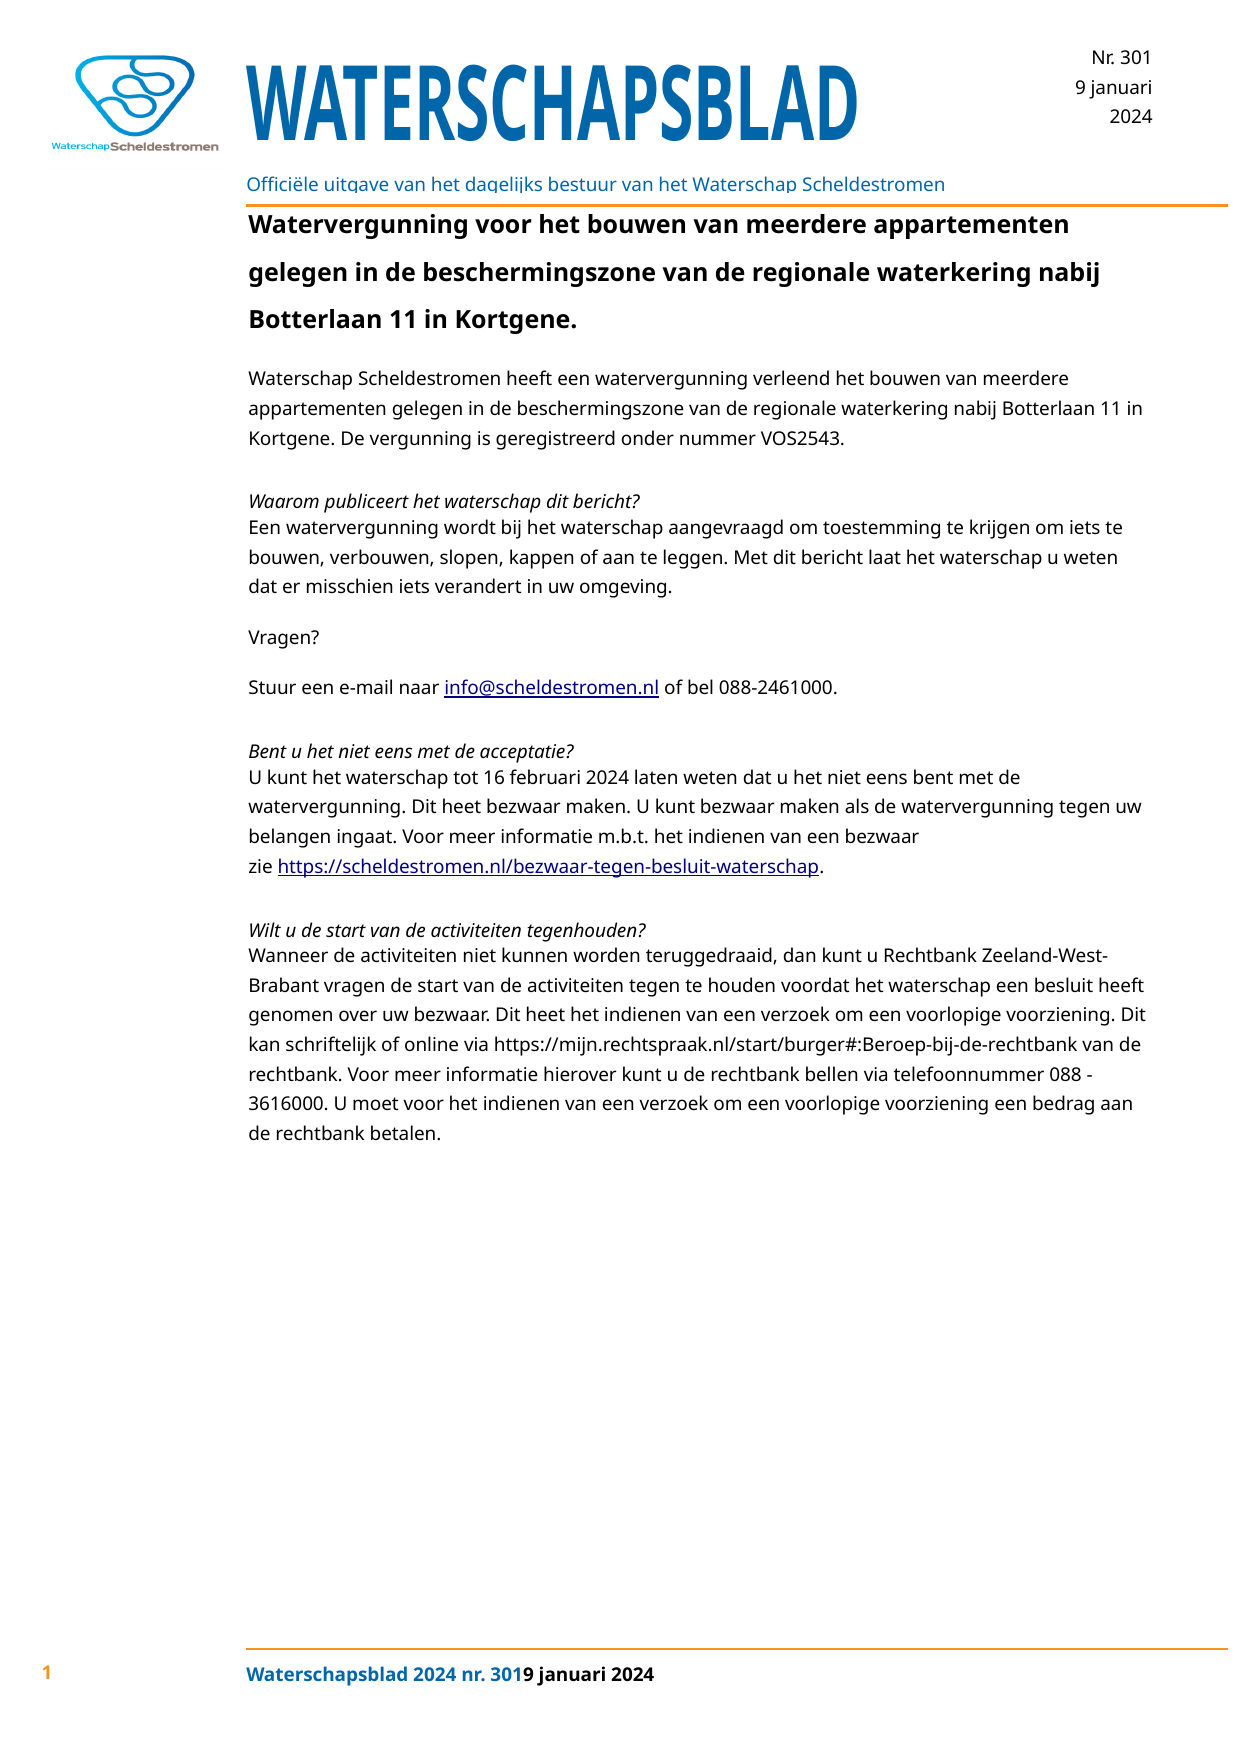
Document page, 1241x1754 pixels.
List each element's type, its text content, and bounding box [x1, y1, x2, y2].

text Wanneer de activiteiten niet kunnen worden teruggedraaid, dan kunt u Rechtbank Zeeland-West-Brabant vragen de start van de activiteiten tegen te houden voordat het waterschap een besluit heeft genomen over uw bezwaar. Dit heet het indienen van een verzoek om een voorlopige voorziening. Dit kan schriftelijk of online via https://mijn.rechtspraak.nl/start/burger#:Beroep-bij-de-rechtbank van de rechtbank. Voor meer informatie hierover kunt u de rechtbank bellen via telefoonnummer 088 - 3616000. U moet voor het indienen van een verzoek om een voorlopige voorziening een bedrag aan de rechtbank betalen. [248, 942, 1152, 1146]
text Bent u het niet eens met de acceptatie? [248, 738, 1152, 764]
text Waterschap Scheldestromen heeft een watervergunning verleend het bouwen van meerdere appartementen gelegen in de beschermingszone van de regionale waterkering nabij Botterlaan 11 in Kortgene. De vergunning is geregistreerd onder nummer VOS2543. [248, 366, 1152, 450]
text Vragen? [248, 624, 1152, 650]
text Waarom publiceert het waterschap dit bericht? [248, 489, 1152, 514]
text U kunt het waterschap tot 16 februari 2024 laten weten dat u het niet eens bent met de watervergunning. Dit heet bezwaar maken. U kunt bezwaar maken als de watervergunning tegen uw belangen ingaat. Voor meer informatie m.b.t. het indienen van een bezwaar zie https://scheldestromen.nl/bezwaar-tegen-besluit-waterschap. [248, 764, 1152, 878]
text Een watervergunning wordt bij het waterschap aangevraagd om toestemming te krijgen om iets te bouwen, verbouwen, slopen, kappen of aan te leggen. Met dit bericht laat het waterschap u weten dat er misschien iets verandert in uw omgeving. [248, 514, 1152, 599]
picture [41, 47, 231, 172]
text Wilt u de start van de activiteiten tegenhouden? [248, 917, 1152, 942]
text Watervergunning voor het bouwen van meerdere appartementen gelegen in de beschermingszone van de regionale waterkering nabij Botterlaan 11 in Kortgene. [248, 207, 1152, 336]
text Stuur een e-mail naar info@scheldestromen.nl of bel 088-2461000. [248, 674, 1152, 700]
